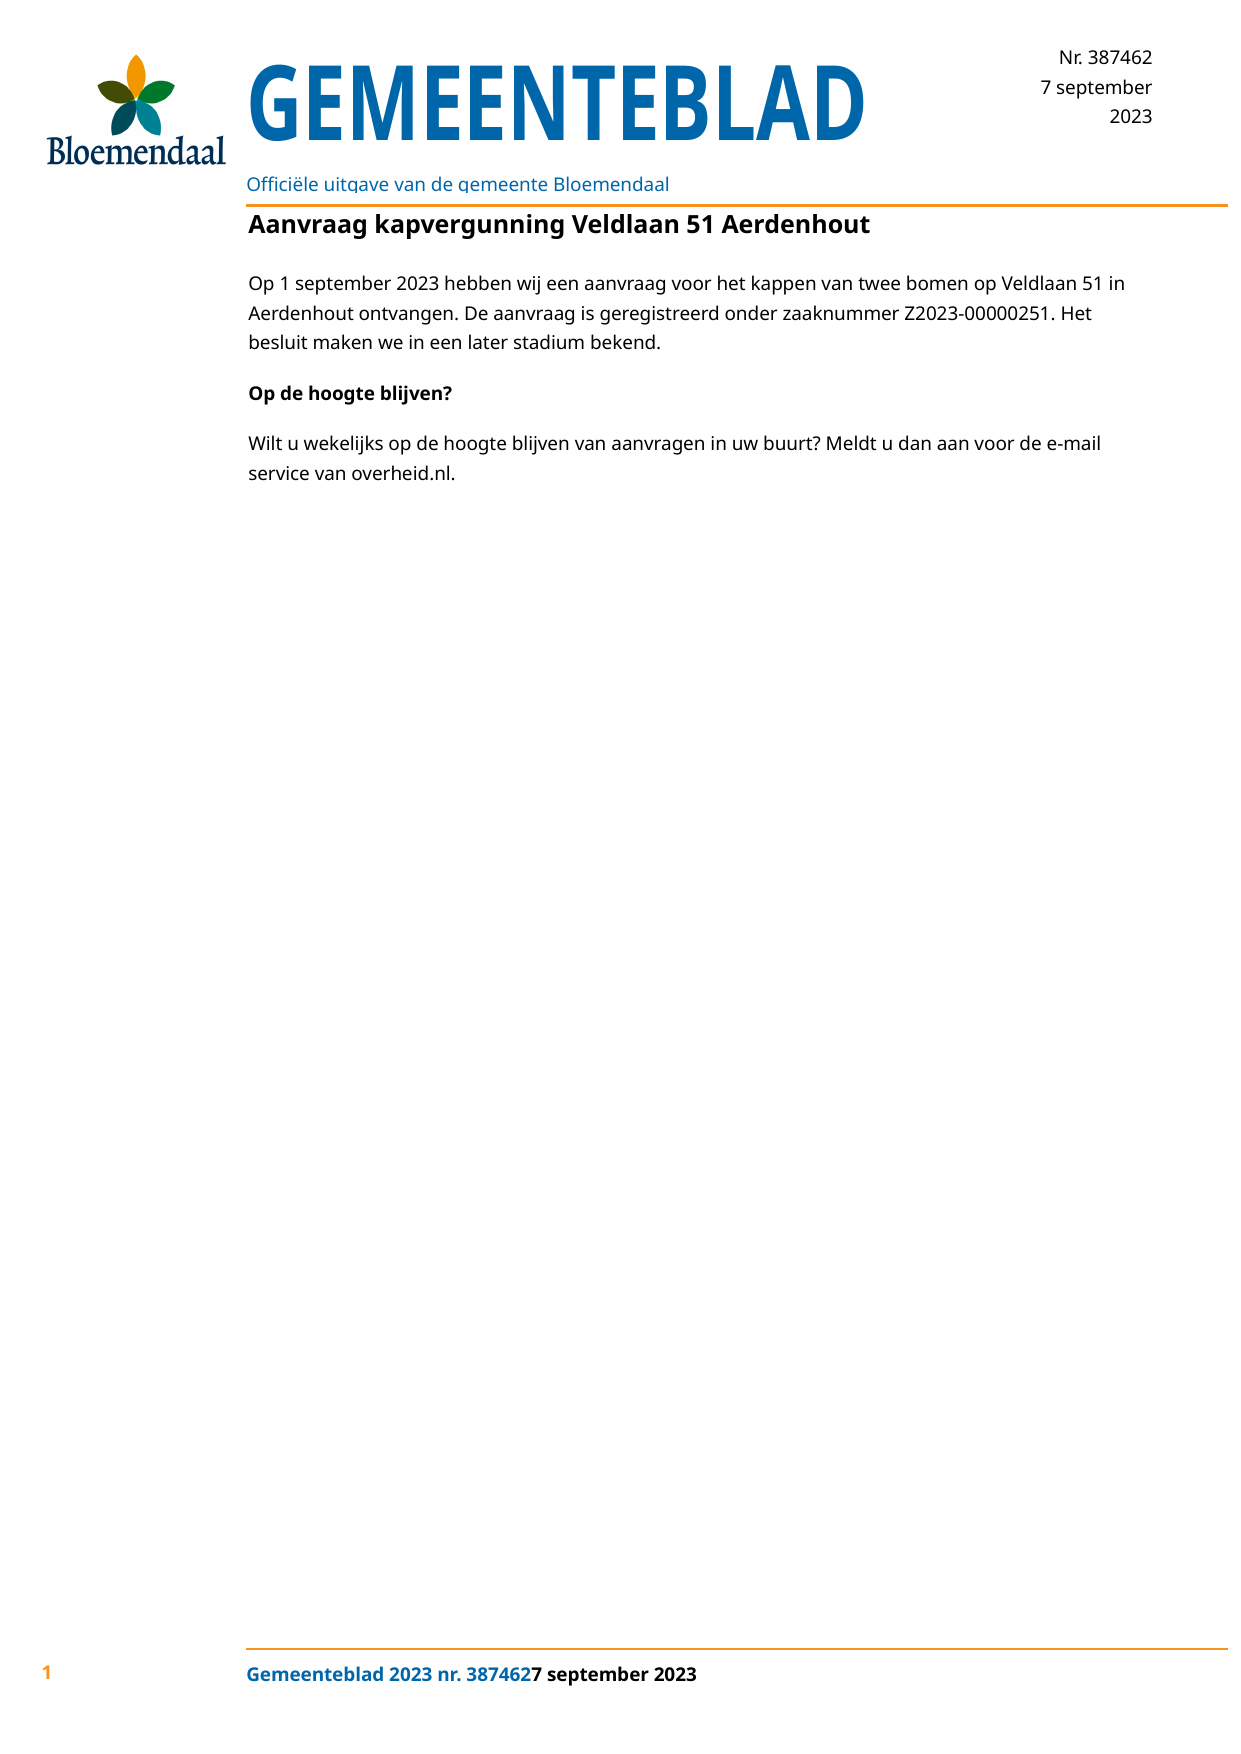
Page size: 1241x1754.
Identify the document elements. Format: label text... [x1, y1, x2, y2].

text Op de hoogte blijven? [248, 380, 1152, 406]
text Wilt u wekelijks op de hoogte blijven van aanvragen in uw buurt? Meldt u dan aan voor de e-mail service van overheid.nl. [248, 430, 1152, 486]
text Aanvraag kapvergunning Veldlaan 51 Aerdenhout [248, 207, 1152, 241]
text Op 1 september 2023 hebben wij een aanvraag voor het kappen van twee bomen op Veldlaan 51 in Aerdenhout ontvangen. De aanvraag is geregistreerd onder zaaknummer Z2023-00000251. Het besluit maken we in een later stadium bekend. [248, 270, 1152, 355]
picture [41, 47, 231, 172]
